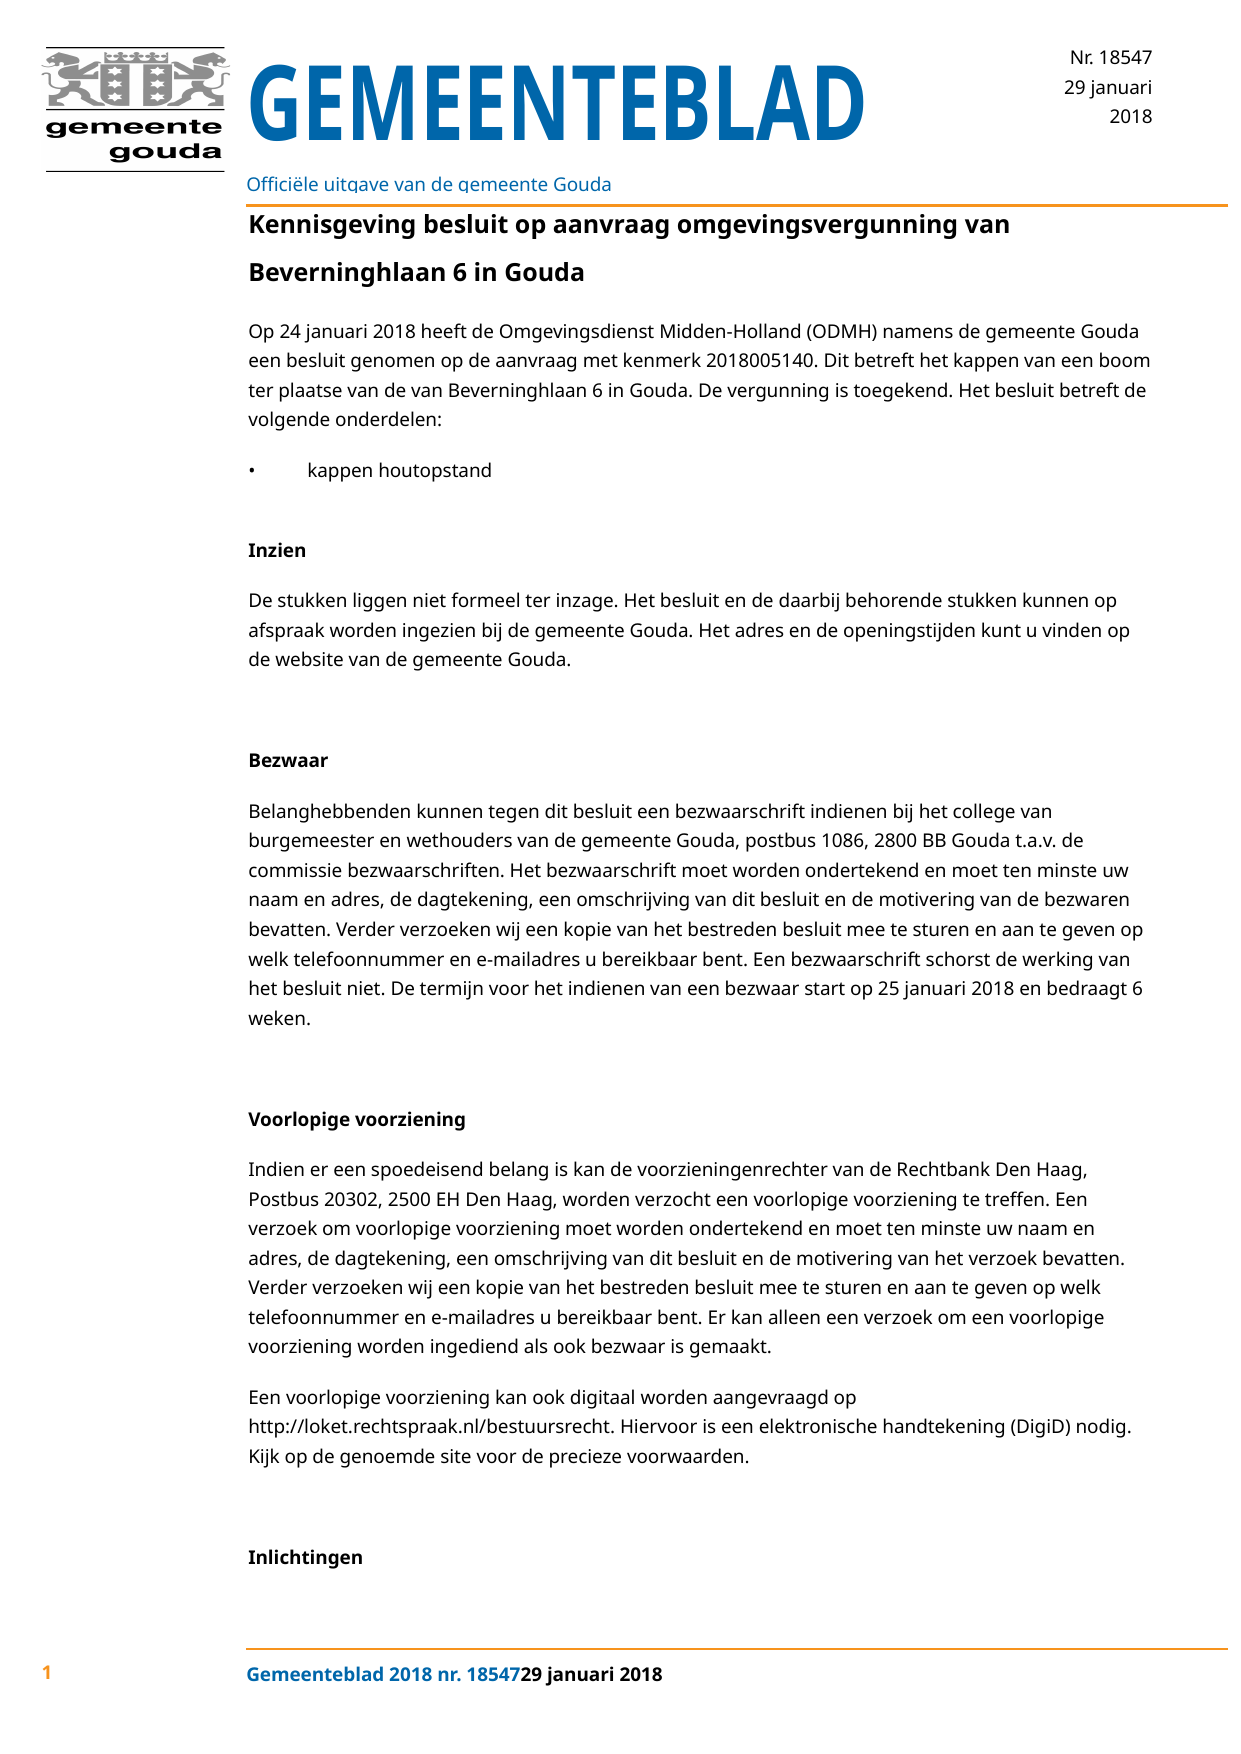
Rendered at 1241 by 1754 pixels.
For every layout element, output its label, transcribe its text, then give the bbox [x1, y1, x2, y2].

text Kennisgeving besluit op aanvraag omgevingsvergunning van Beverninghlaan 6 in Gouda [248, 207, 1152, 288]
text Een voorlopige voorziening kan ook digitaal worden aangevraagd op http://loket.rechtspraak.nl/bestuursrecht. Hiervoor is een elektronische handtekening (DigiD) nodig. Kijk op de genoemde site voor de precieze voorwaarden. [248, 1384, 1152, 1469]
text De stukken liggen niet formeel ter inzage. Het besluit en de daarbij behorende stukken kunnen op afspraak worden ingezien bij de gemeente Gouda. Het adres en de openingstijden kunt u vinden op de website van de gemeente Gouda. [248, 587, 1152, 672]
text Inlichtingen [248, 1544, 1152, 1570]
text Inzien [248, 537, 1152, 563]
text Op 24 januari 2018 heeft de Omgevingsdienst Midden-Holland (ODMH) namens de gemeente Gouda een besluit genomen op de aanvraag met kenmerk 2018005140. Dit betreft het kappen van een boom ter plaatse van de van Beverninghlaan 6 in Gouda. De vergunning is toegekend. Het besluit betreft de volgende onderdelen: [248, 318, 1152, 432]
text Voorlopige voorziening [248, 1106, 1152, 1132]
picture [41, 47, 231, 172]
text Bezwaar [248, 747, 1152, 773]
text Belanghebbenden kunnen tegen dit besluit een bezwaarschrift indienen bij het college van burgemeester en wethouders van de gemeente Gouda, postbus 1086, 2800 BB Gouda t.a.v. de commissie bezwaarschriften. Het bezwaarschrift moet worden ondertekend en moet ten minste uw naam en adres, de dagtekening, een omschrijving van dit besluit en de motivering van de bezwaren bevatten. Verder verzoeken wij een kopie van het bestreden besluit mee te sturen en aan te geven op welk telefoonnummer en e-mailadres u bereikbaar bent. Een bezwaarschrift schorst de werking van het besluit niet. De termijn voor het indienen van een bezwaar start op 25 januari 2018 en bedraagt 6 weken. [248, 798, 1152, 1031]
text Indien er een spoedeisend belang is kan de voorzieningenrechter van de Rechtbank Den Haag, Postbus 20302, 2500 EH Den Haag, worden verzocht een voorlopige voorziening te treffen. Een verzoek om voorlopige voorziening moet worden ondertekend en moet ten minste uw naam en adres, de dagtekening, een omschrijving van dit besluit en de motivering van het verzoek bevatten. Verder verzoeken wij een kopie van het bestreden besluit mee te sturen en aan te geven op welk telefoonnummer en e-mailadres u bereikbaar bent. Er kan alleen een verzoek om een voorlopige voorziening worden ingediend als ook bezwaar is gemaakt. [248, 1156, 1152, 1359]
list kappen houtopstand [248, 457, 1152, 483]
